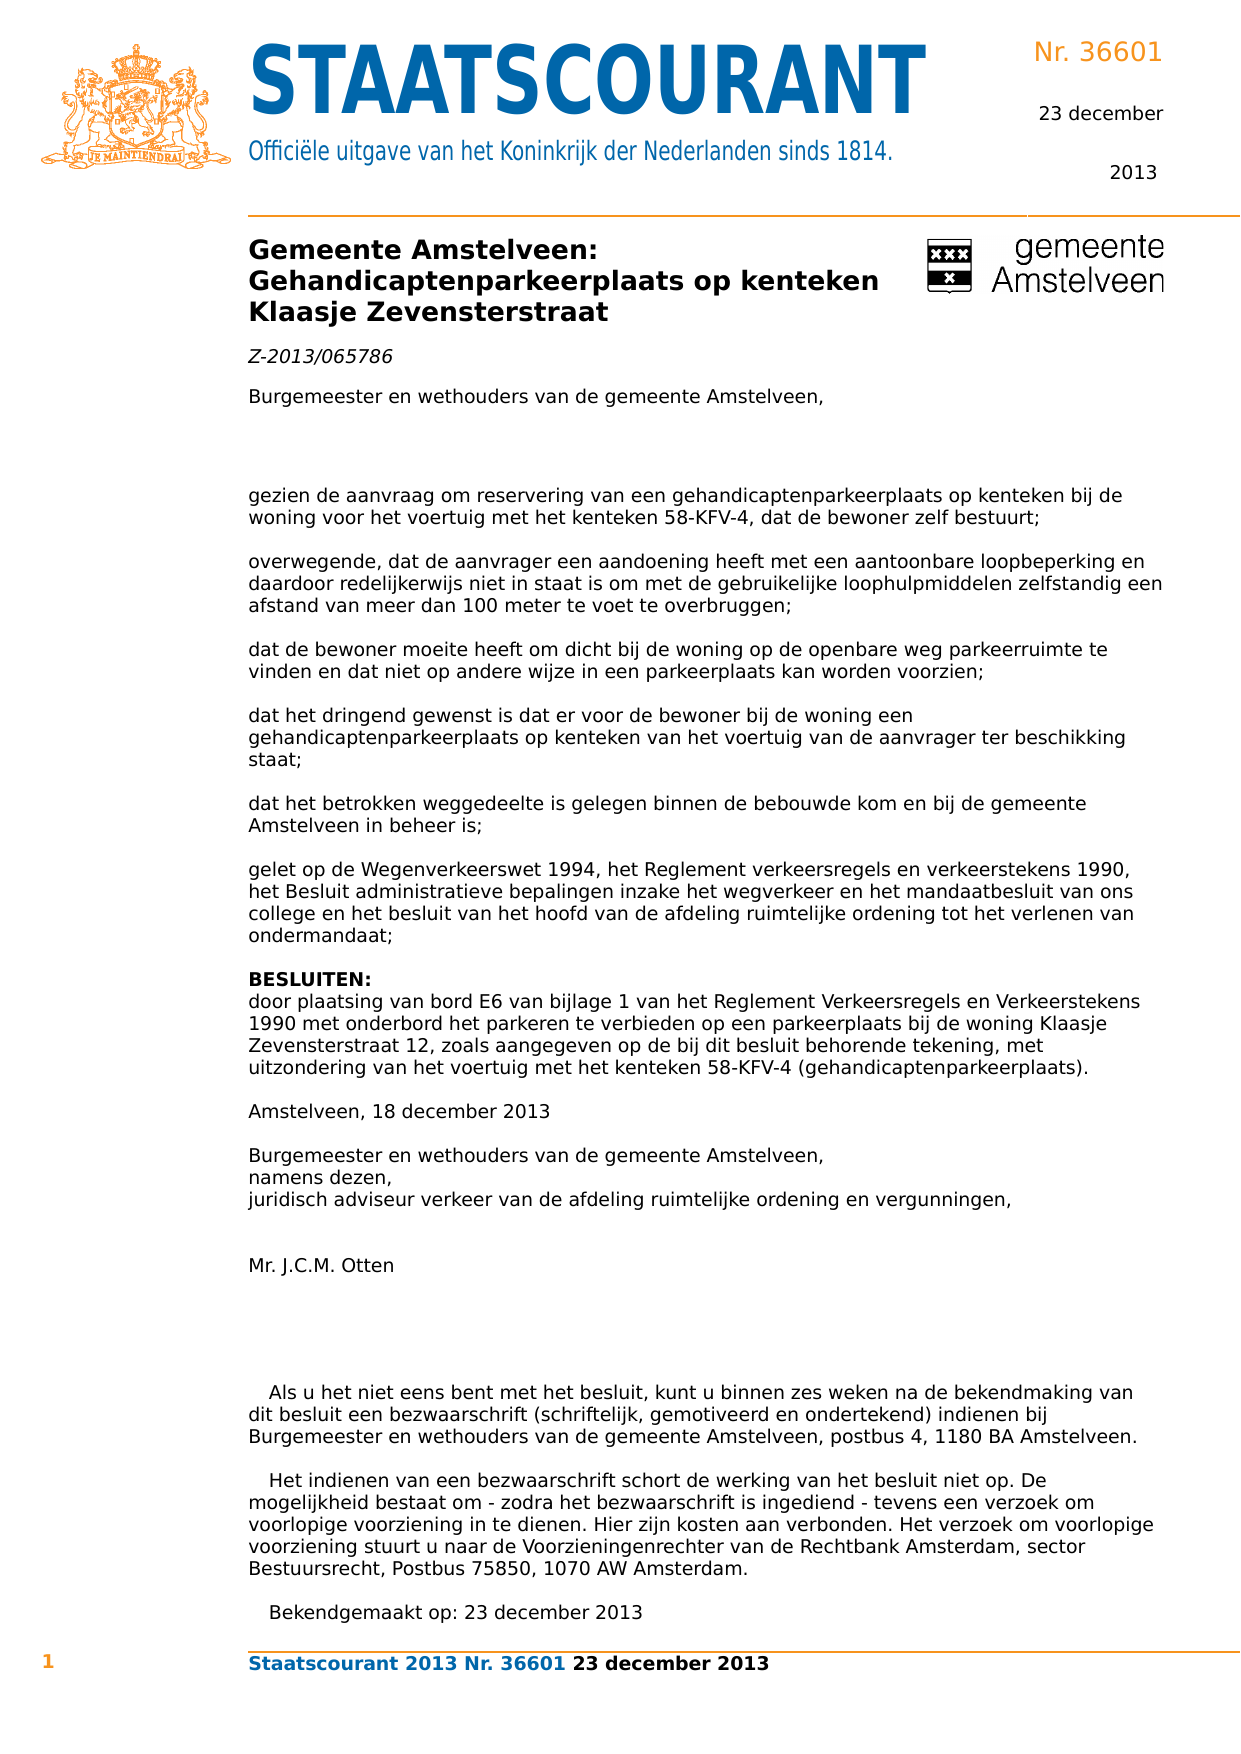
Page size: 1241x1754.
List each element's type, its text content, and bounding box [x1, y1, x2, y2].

text Burgemeester en wethouders van de gemeente Amstelveen, [248, 1144, 1163, 1167]
text BESLUITEN: [248, 969, 1163, 991]
text dat het betrokken weggedeelte is gelegen binnen de bebouwde kom en bij de gemeente Amstelveen in beheer is; [248, 793, 1163, 837]
picture [927, 235, 1164, 294]
text Burgemeester en wethouders van de gemeente Amstelveen, [248, 386, 1163, 407]
text Mr. J.C.M. Otten [248, 1254, 1163, 1276]
text dat de bewoner moeite heeft om dicht bij de woning op de openbare weg parkeerruimte te vinden en dat niet op andere wijze in een parkeerplaats kan worden voorzien; [248, 639, 1163, 683]
text Z-2013/065786 [248, 346, 1163, 368]
text Het indienen van een bezwaarschrift schort de werking van het besluit niet op. De mogelijkheid bestaat om - zodra het bezwaarschrift is ingediend - tevens een verzoek om voorlopige voorziening in te dienen. Hier zijn kosten aan verbonden. Het verzoek om voorlopige voorziening stuurt u naar de Voorzieningenrechter van de Rechtbank Amsterdam, sector Bestuursrecht, Postbus 75850, 1070 AW Amsterdam. [248, 1470, 1163, 1580]
text gezien de aanvraag om reservering van een gehandicaptenparkeerplaats op kenteken bij de woning voor het voertuig met het kenteken 58-KFV-4, dat de bewoner zelf bestuurt; [248, 485, 1163, 529]
text Als u het niet eens bent met het besluit, kunt u binnen zes weken na de bekendmaking van dit besluit een bezwaarschrift (schriftelijk, gemotiveerd en ondertekend) indienen bij Burgemeester en wethouders van de gemeente Amstelveen, postbus 4, 1180 BA Amstelveen. [248, 1382, 1163, 1448]
picture [41, 44, 231, 169]
text Amstelveen, 18 december 2013 [248, 1101, 1163, 1123]
subtitle Gemeente Amstelveen: Gehandicaptenparkeerplaats op kenteken Klaasje Zevensterstraat [248, 235, 1163, 328]
text gelet op de Wegenverkeerswet 1994, het Reglement verkeersregels en verkeerstekens 1990, het Besluit administratieve bepalingen inzake het wegverkeer en het mandaatbesluit van ons college en het besluit van het hoofd van de afdeling ruimtelijke ordening tot het verlenen van ondermandaat; [248, 859, 1163, 947]
text juridisch adviseur verkeer van de afdeling ruimtelijke ordening en vergunningen, [248, 1188, 1163, 1211]
text namens dezen, [248, 1167, 1163, 1188]
text Bekendgemaakt op: 23 december 2013 [248, 1602, 1163, 1624]
text door plaatsing van bord E6 van bijlage 1 van het Reglement Verkeersregels en Verkeerstekens 1990 met onderbord het parkeren te verbieden op een parkeerplaats bij de woning Klaasje Zevensterstraat 12, zoals aangegeven op de bij dit besluit behorende tekening, met uitzondering van het voertuig met het kenteken 58-KFV-4 (gehandicaptenparkeerplaats). [248, 991, 1163, 1079]
text overwegende, dat de aanvrager een aandoening heeft met een aantoonbare loopbeperking en daardoor redelijkerwijs niet in staat is om met de gebruikelijke loophulpmiddelen zelfstandig een afstand van meer dan 100 meter te voet te overbruggen; [248, 551, 1163, 617]
text dat het dringend gewenst is dat er voor de bewoner bij de woning een gehandicaptenparkeerplaats op kenteken van het voertuig van de aanvrager ter beschikking staat; [248, 705, 1163, 771]
